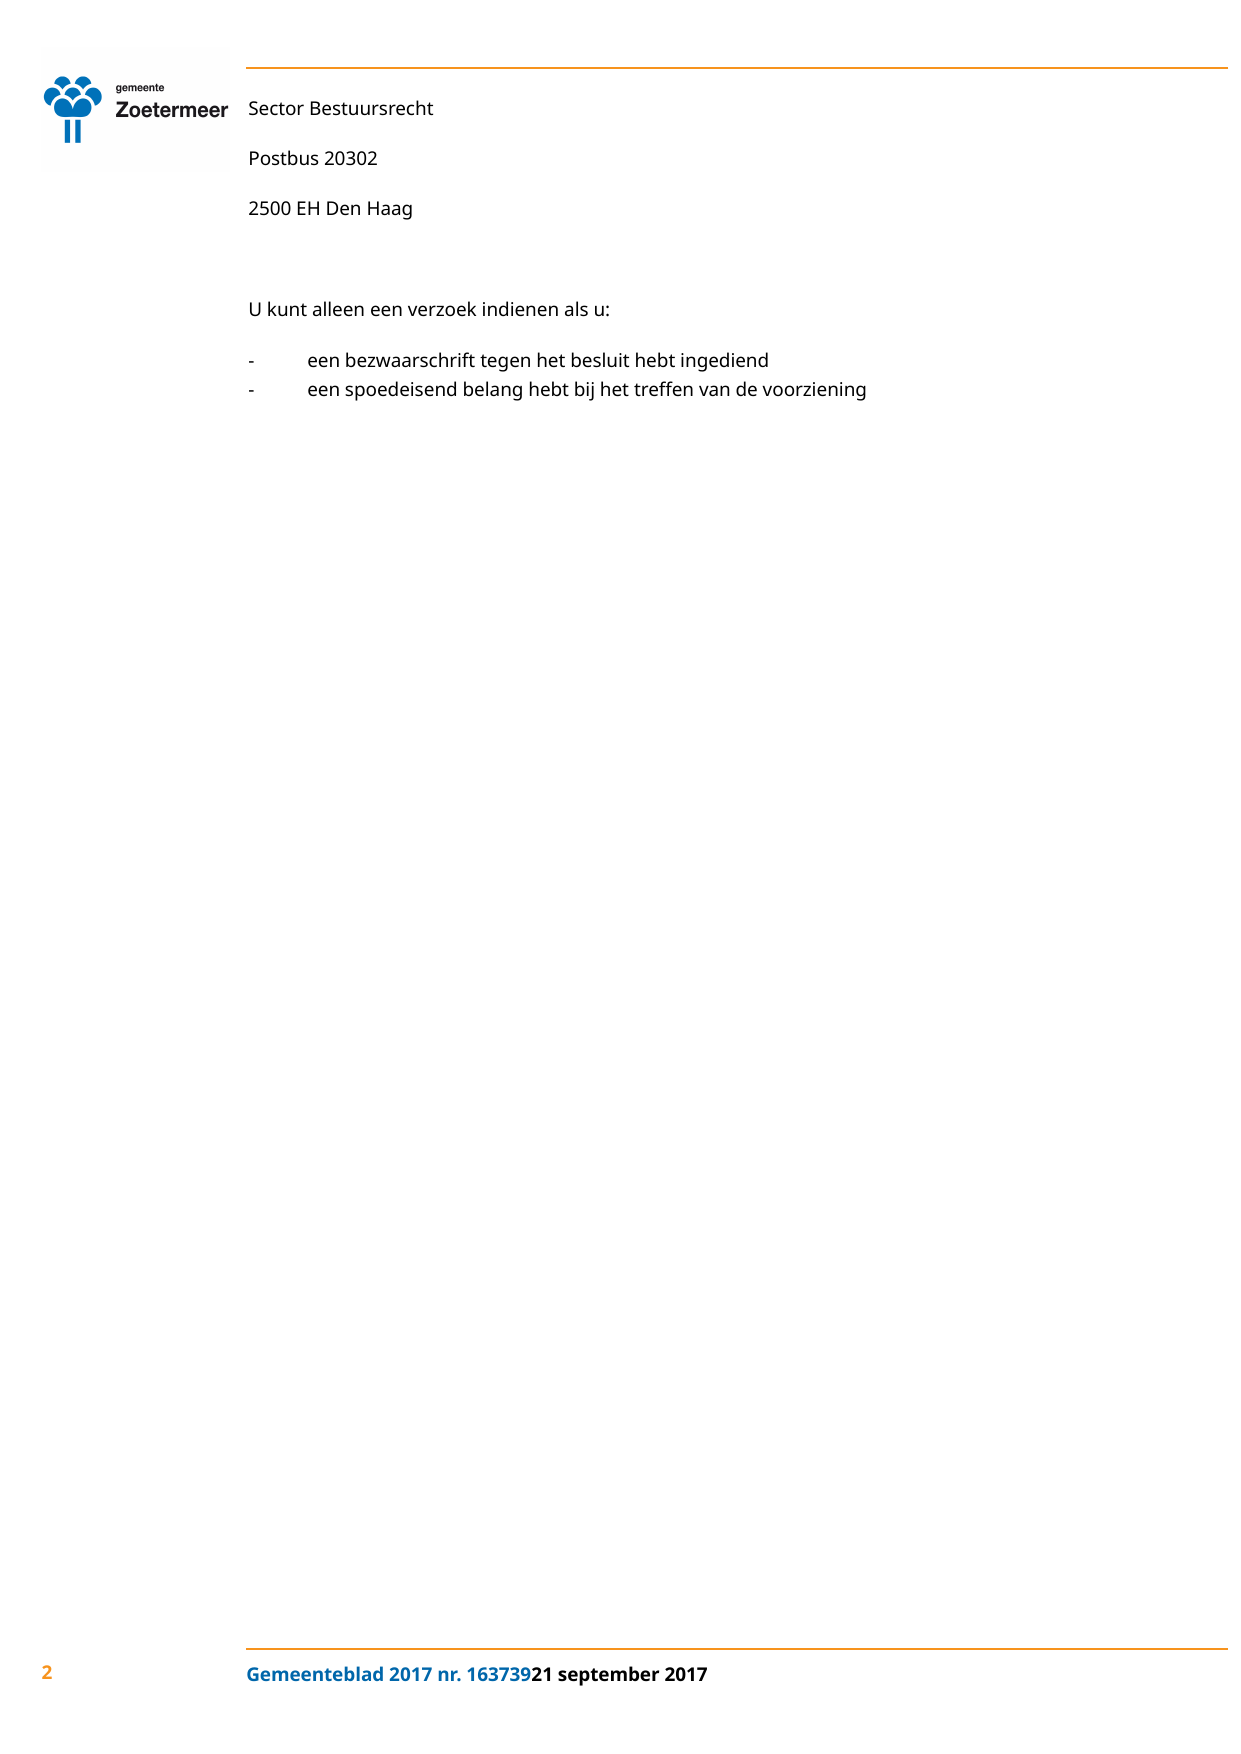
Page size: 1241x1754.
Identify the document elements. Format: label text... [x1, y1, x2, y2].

text U kunt alleen een verzoek indienen als u: [248, 296, 1152, 322]
list een spoedeisend belang hebt bij het treffen van de voorziening [248, 376, 1152, 402]
list een bezwaarschrift tegen het besluit hebt ingediend [248, 347, 1152, 373]
picture [41, 47, 231, 172]
text Sector Bestuursrecht [248, 95, 1152, 121]
text 2500 EH Den Haag [248, 196, 1152, 221]
text Postbus 20302 [248, 145, 1152, 171]
